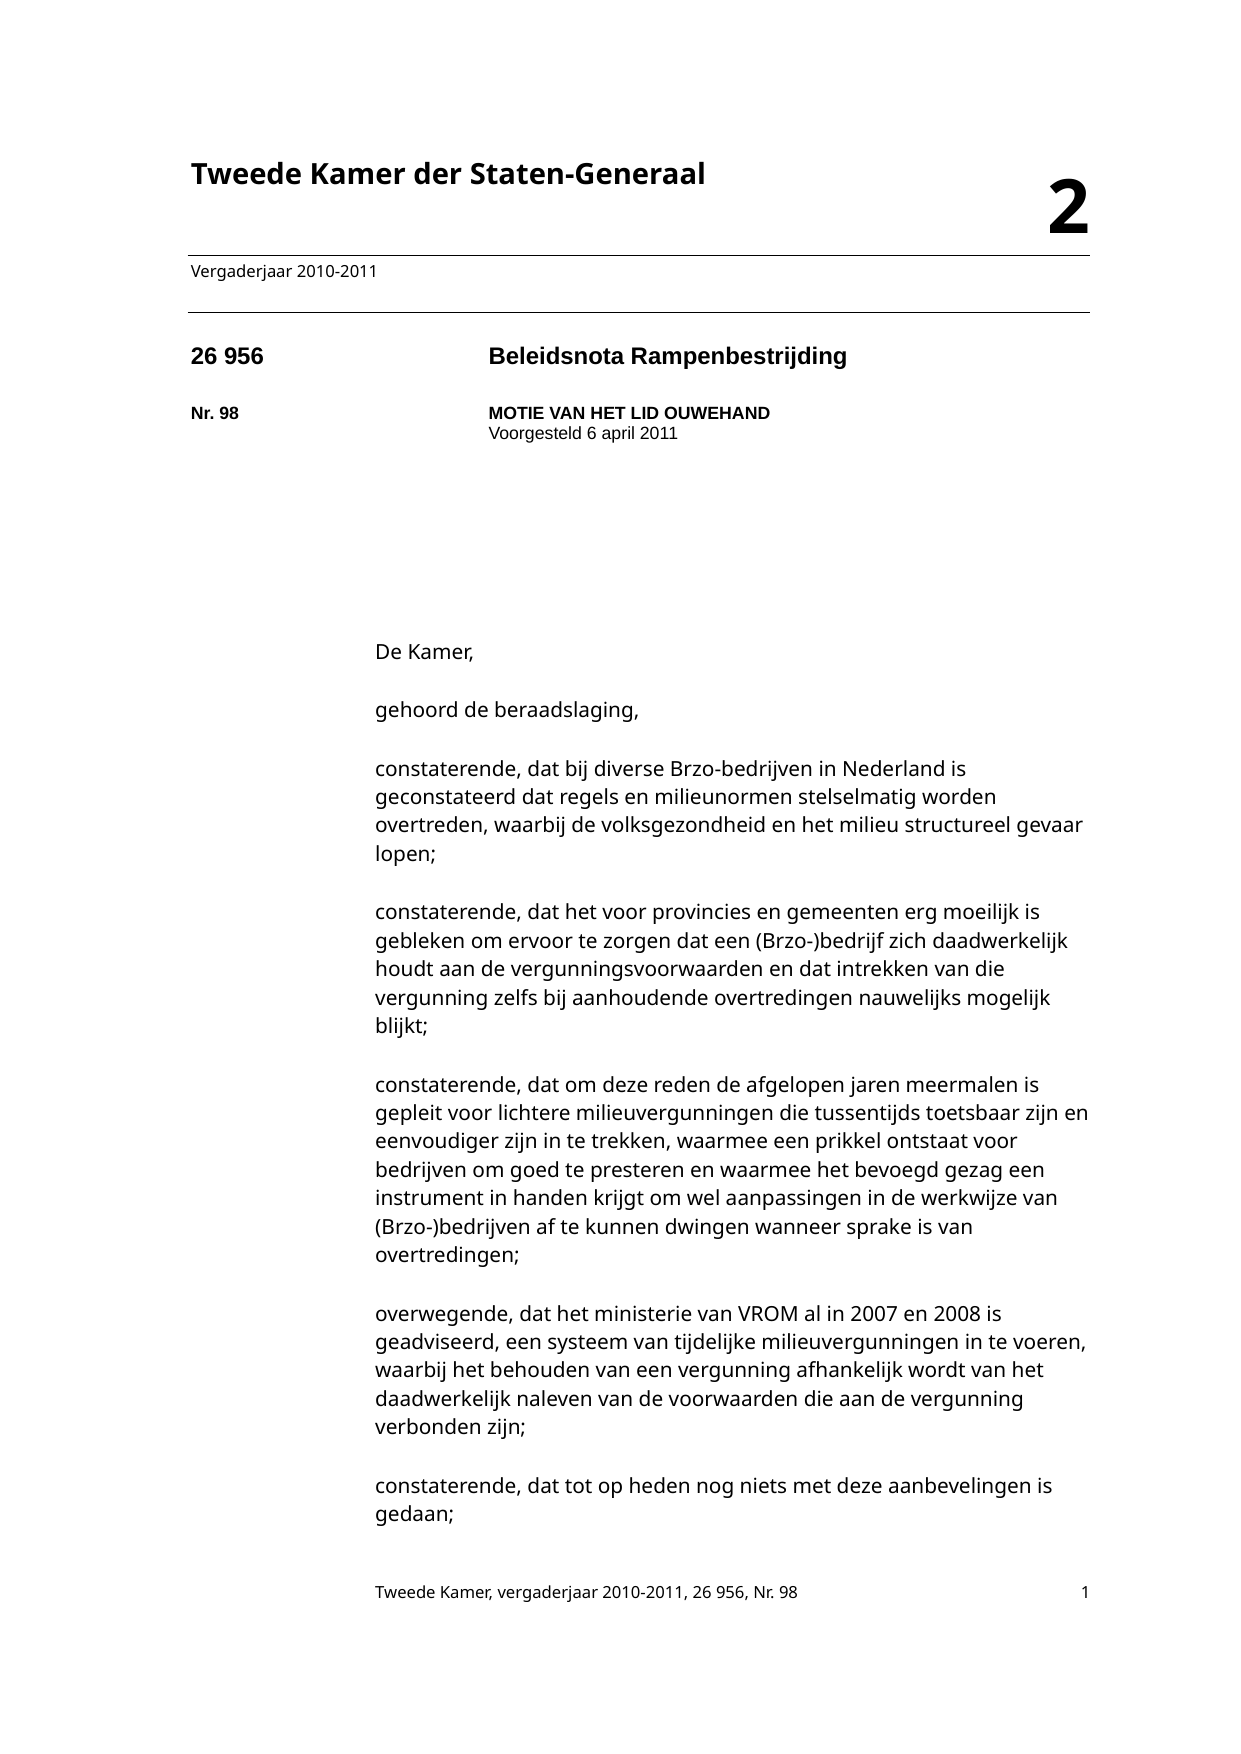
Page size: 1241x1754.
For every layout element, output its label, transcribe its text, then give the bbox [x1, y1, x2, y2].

table_cell MOTIE VAN HET LID OUWEHAND Voorgesteld 6 april 2011 [485, 399, 1090, 518]
table_cell [188, 313, 485, 339]
text De Kamer, [375, 637, 1090, 665]
table_cell Vergaderjaar 2010-2011 [188, 256, 485, 312]
text constaterende, dat het voor provincies en gemeenten erg moeilijk is gebleken om ervoor te zorgen dat een (Brzo-)bedrijf zich daadwerkelijk houdt aan de vergunningsvoorwaarden en dat intrekken van die vergunning zelfs bij aanhoudende overtredingen nauwelijks mogelijk blijkt; [375, 897, 1090, 1040]
text constaterende, dat bij diverse Brzo-bedrijven in Nederland is geconstateerd dat regels en milieunormen stelselmatig worden overtreden, waarbij de volksgezondheid en het milieu structureel gevaar lopen; [375, 754, 1090, 867]
text gehoord de beraadslaging, [375, 695, 1090, 724]
text overwegende, dat het ministerie van VROM al in 2007 en 2008 is geadviseerd, een systeem van tijdelijke milieuvergunningen in te voeren, waarbij het behouden van een vergunning afhankelijk wordt van het daadwerkelijk naleven van de voorwaarden die aan de vergunning verbonden zijn; [375, 1299, 1090, 1441]
table_header 2 [910, 150, 1090, 255]
text constaterende, dat om deze reden de afgelopen jaren meermalen is gepleit voor lichtere milieuvergunningen die tussentijds toetsbaar zijn en eenvoudiger zijn in te trekken, waarmee een prikkel ontstaat voor bedrijven om goed te presteren en waarmee het bevoegd gezag een instrument in handen krijgt om wel aanpassingen in de werkwijze van (Brzo-)bedrijven af te kunnen dwingen wanneer sprake is van overtredingen; [375, 1070, 1090, 1269]
table_header Tweede Kamer der Staten-Generaal [188, 150, 909, 255]
table_cell Nr. 98 [188, 399, 485, 518]
table_cell Beleidsnota Rampenbestrijding [485, 339, 1090, 399]
table_cell [485, 313, 1090, 339]
text constaterende, dat tot op heden nog niets met deze aanbevelingen is gedaan; [375, 1471, 1090, 1528]
table_cell [485, 256, 1090, 312]
table_cell 26 956 [188, 339, 485, 399]
